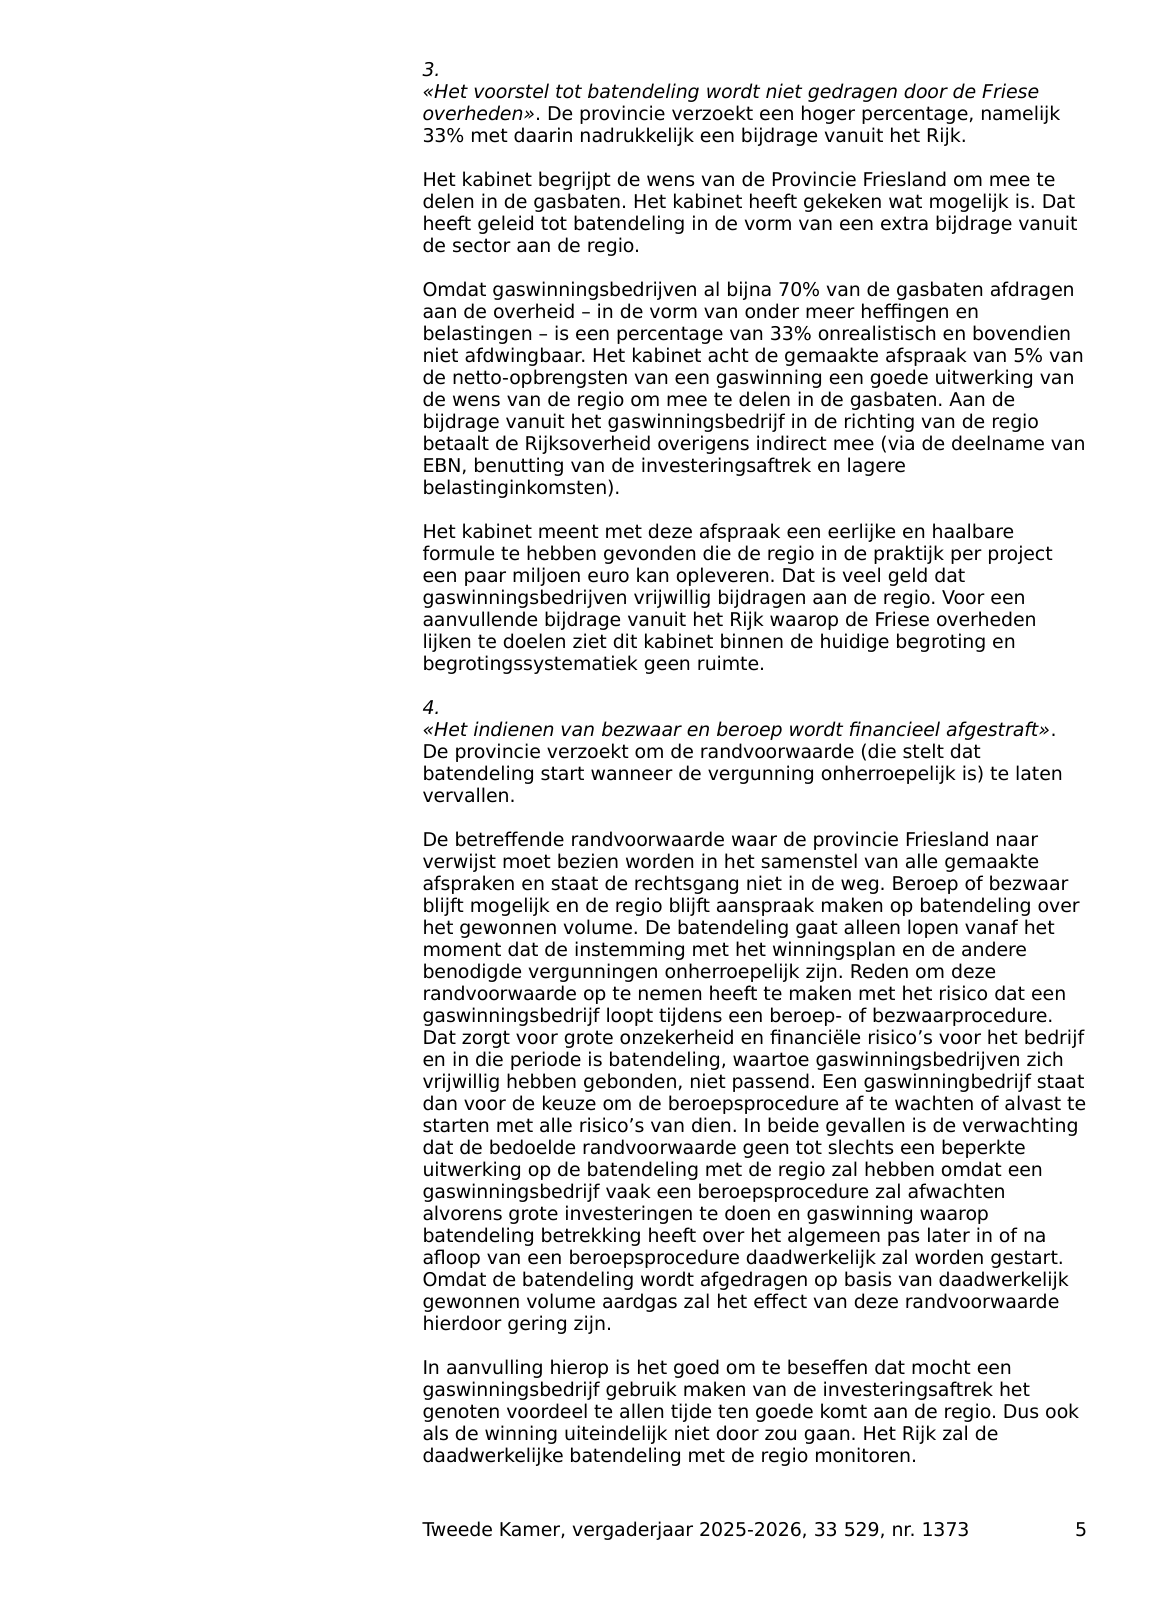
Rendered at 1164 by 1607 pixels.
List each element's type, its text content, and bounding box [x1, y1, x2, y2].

text Het kabinet begrijpt de wens van de Provincie Friesland om mee te delen in de gasbaten. Het kabinet heeft gekeken wat mogelijk is. Dat heeft geleid tot batendeling in de vorm van een extra bijdrage vanuit de sector aan de regio. [422, 169, 1087, 257]
text Omdat gaswinningsbedrijven al bijna 70% van de gasbaten afdragen aan de overheid – in de vorm van onder meer heffingen en belastingen – is een percentage van 33% onrealistisch en bovendien niet afdwingbaar. Het kabinet acht de gemaakte afspraak van 5% van de netto-opbrengsten van een gaswinning een goede uitwerking van de wens van de regio om mee te delen in de gasbaten. Aan de bijdrage vanuit het gaswinningsbedrijf in de richting van de regio betaalt de Rijksoverheid overigens indirect mee (via de deelname van EBN, benutting van de investeringsaftrek en lagere belastinginkomsten). [422, 279, 1087, 499]
text 4. [422, 697, 1087, 719]
text Het kabinet meent met deze afspraak een eerlijke en haalbare formule te hebben gevonden die de regio in de praktijk per project een paar miljoen euro kan opleveren. Dat is veel geld dat gaswinningsbedrijven vrijwillig bijdragen aan de regio. Voor een aanvullende bijdrage vanuit het Rijk waarop de Friese overheden lijken te doelen ziet dit kabinet binnen de huidige begroting en begrotingssystematiek geen ruimte. [422, 521, 1087, 675]
text In aanvulling hierop is het goed om te beseffen dat mocht een gaswinningsbedrijf gebruik maken van de investeringsaftrek het genoten voordeel te allen tijde ten goede komt aan de regio. Dus ook als de winning uiteindelijk niet door zou gaan. Het Rijk zal de daadwerkelijke batendeling met de regio monitoren. [422, 1357, 1087, 1467]
text De betreffende randvoorwaarde waar de provincie Friesland naar verwijst moet bezien worden in het samenstel van alle gemaakte afspraken en staat de rechtsgang niet in de weg. Beroep of bezwaar blijft mogelijk en de regio blijft aanspraak maken op batendeling over het gewonnen volume. De batendeling gaat alleen lopen vanaf het moment dat de instemming met het winningsplan en de andere benodigde vergunningen onherroepelijk zijn. Reden om deze randvoorwaarde op te nemen heeft te maken met het risico dat een gaswinningsbedrijf loopt tijdens een beroep- of bezwaarprocedure. Dat zorgt voor grote onzekerheid en financiële risico’s voor het bedrijf en in die periode is batendeling, waartoe gaswinningsbedrijven zich vrijwillig hebben gebonden, niet passend. Een gaswinningbedrijf staat dan voor de keuze om de beroepsprocedure af te wachten of alvast te starten met alle risico’s van dien. In beide gevallen is de verwachting dat de bedoelde randvoorwaarde geen tot slechts een beperkte uitwerking op de batendeling met de regio zal hebben omdat een gaswinningsbedrijf vaak een beroepsprocedure zal afwachten alvorens grote investeringen te doen en gaswinning waarop batendeling betrekking heeft over het algemeen pas later in of na afloop van een beroepsprocedure daadwerkelijk zal worden gestart. Omdat de batendeling wordt afgedragen op basis van daadwerkelijk gewonnen volume aardgas zal het effect van deze randvoorwaarde hierdoor gering zijn. [422, 829, 1087, 1335]
text 3. [422, 59, 1087, 81]
text «Het voorstel tot batendeling wordt niet gedragen door de Friese overheden». De provincie verzoekt een hoger percentage, namelijk 33% met daarin nadrukkelijk een bijdrage vanuit het Rijk. [422, 81, 1087, 147]
text «Het indienen van bezwaar en beroep wordt financieel afgestraft». De provincie verzoekt om de randvoorwaarde (die stelt dat batendeling start wanneer de vergunning onherroepelijk is) te laten vervallen. [422, 719, 1087, 807]
